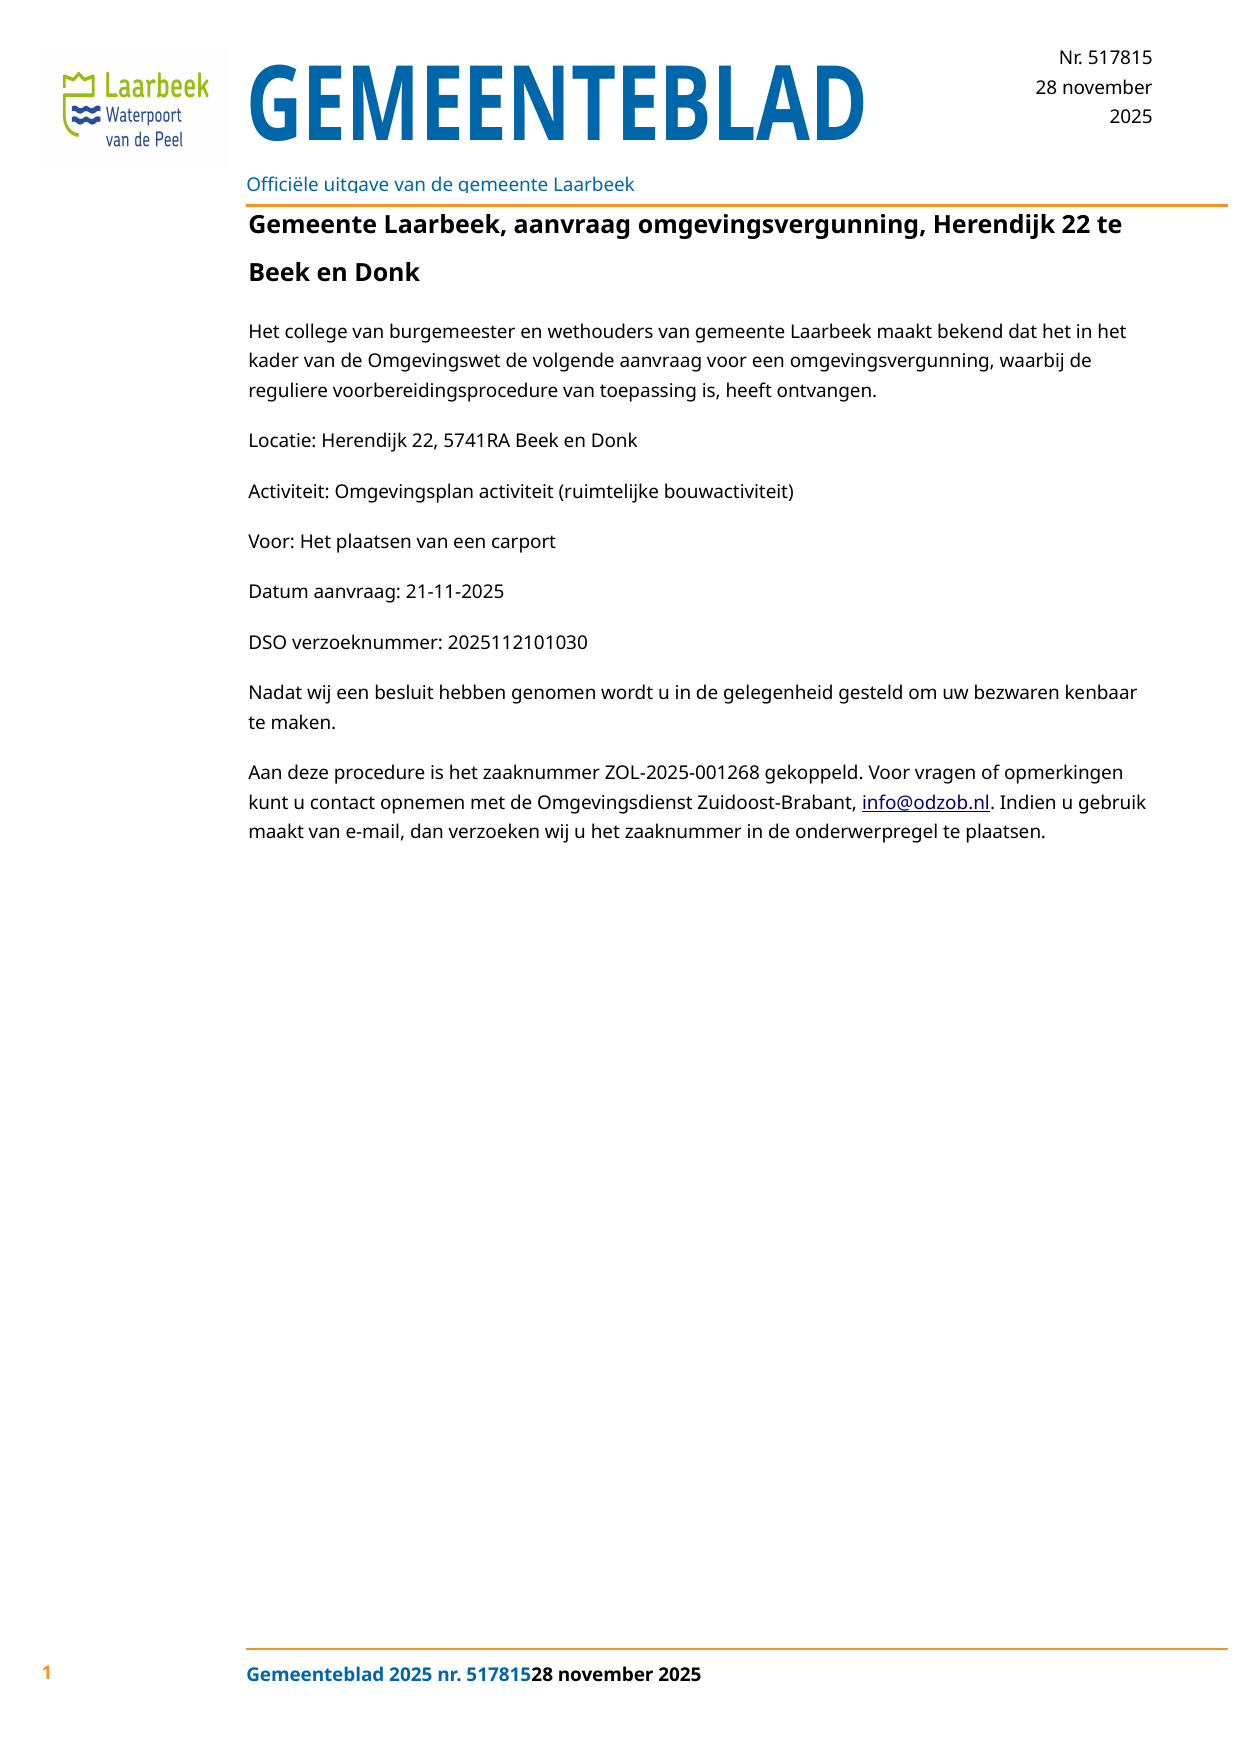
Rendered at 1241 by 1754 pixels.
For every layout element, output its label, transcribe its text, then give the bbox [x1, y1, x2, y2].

text Gemeente Laarbeek, aanvraag omgevingsvergunning, Herendijk 22 te Beek en Donk [248, 207, 1152, 288]
text Datum aanvraag: 21-11-2025 [248, 579, 1152, 604]
text Aan deze procedure is het zaaknummer ZOL-2025-001268 gekoppeld. Voor vragen of opmerkingen kunt u contact opnemen met de Omgevingsdienst Zuidoost-Brabant, info@odzob.nl. Indien u gebruik maakt van e-mail, dan verzoeken wij u het zaaknummer in de onderwerpregel te plaatsen. [248, 759, 1152, 844]
text Activiteit: Omgevingsplan activiteit (ruimtelijke bouwactiviteit) [248, 478, 1152, 504]
text Het college van burgemeester en wethouders van gemeente Laarbeek maakt bekend dat het in het kader van de Omgevingswet de volgende aanvraag voor een omgevingsvergunning, waarbij de reguliere voorbereidingsprocedure van toepassing is, heeft ontvangen. [248, 318, 1152, 403]
text Voor: Het plaatsen van een carport [248, 528, 1152, 554]
text Nadat wij een besluit hebben genomen wordt u in de gelegenheid gesteld om uw bezwaren kenbaar te maken. [248, 679, 1152, 735]
picture [41, 47, 231, 172]
text DSO verzoeknummer: 2025112101030 [248, 629, 1152, 655]
text Locatie: Herendijk 22, 5741RA Beek en Donk [248, 427, 1152, 453]
